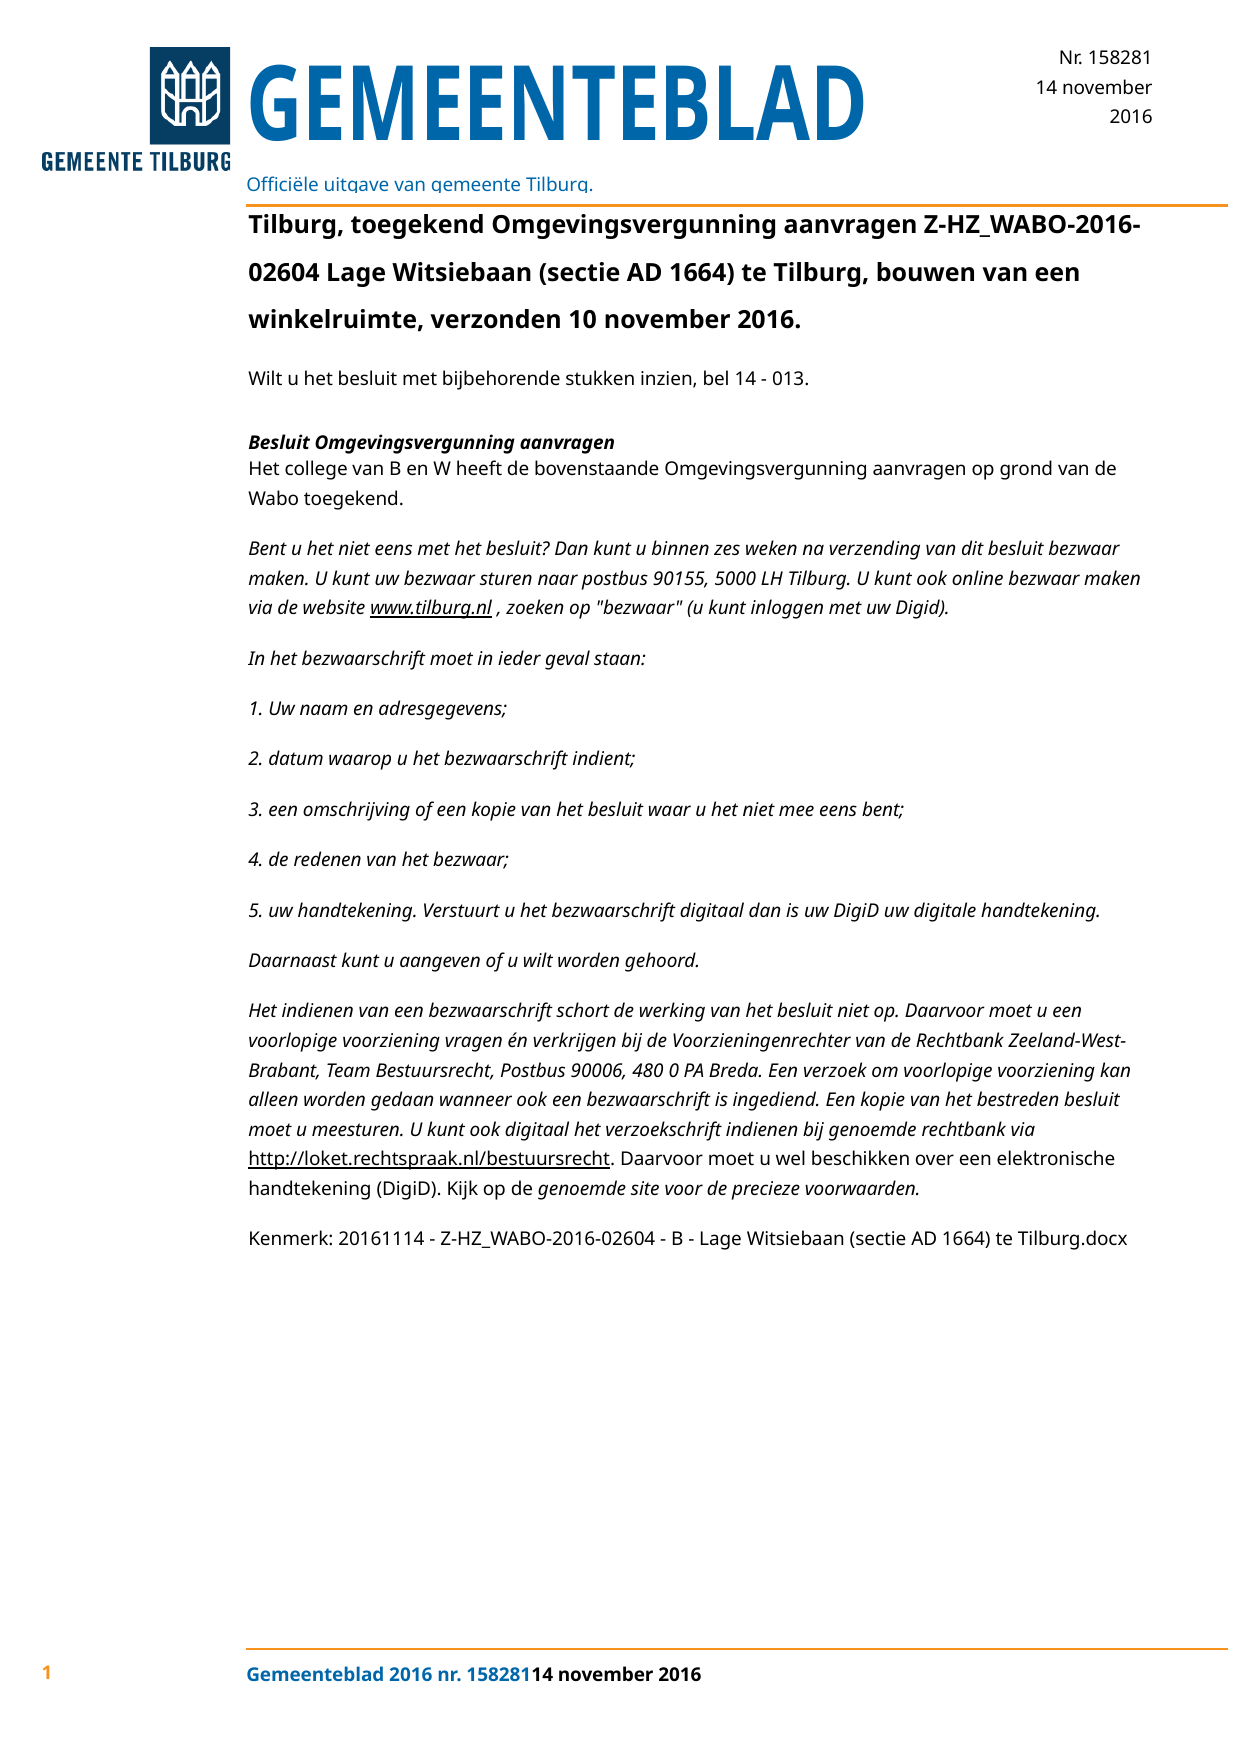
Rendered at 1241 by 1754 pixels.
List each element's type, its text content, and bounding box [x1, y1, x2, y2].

text 1. Uw naam en adresgegevens; [248, 695, 1152, 721]
text 5. uw handtekening. Verstuurt u het bezwaarschrift digitaal dan is uw DigiD uw digitale handtekening. [248, 897, 1152, 923]
text Daarnaast kunt u aangeven of u wilt worden gehoord. [248, 947, 1152, 973]
text Besluit Omgevingsvergunning aanvragen [248, 429, 1152, 455]
text Wilt u het besluit met bijbehorende stukken inzien, bel 14 - 013. [248, 366, 1152, 391]
text In het bezwaarschrift moet in ieder geval staan: [248, 645, 1152, 671]
text 4. de redenen van het bezwaar; [248, 846, 1152, 872]
text Het college van B en W heeft de bovenstaande Omgevingsvergunning aanvragen op grond van de Wabo toegekend. [248, 455, 1152, 511]
text 3. een omschrijving of een kopie van het besluit waar u het niet mee eens bent; [248, 796, 1152, 822]
text Bent u het niet eens met het besluit? Dan kunt u binnen zes weken na verzending van dit besluit bezwaar maken. U kunt uw bezwaar sturen naar postbus 90155, 5000 LH Tilburg. U kunt ook online bezwaar maken via de website www.tilburg.nl , zoeken op "bezwaar" (u kunt inloggen met uw Digid). [248, 535, 1152, 620]
text Tilburg, toegekend Omgevingsvergunning aanvragen Z-HZ_WABO-2016-02604 Lage Witsiebaan (sectie AD 1664) te Tilburg, bouwen van een winkelruimte, verzonden 10 november 2016. [248, 207, 1152, 336]
text 2. datum waarop u het bezwaarschrift indient; [248, 746, 1152, 771]
text Kenmerk: 20161114 - Z-HZ_WABO-2016-02604 - B - Lage Witsiebaan (sectie AD 1664) te Tilburg.docx [248, 1226, 1152, 1251]
picture [41, 47, 231, 172]
text Het indienen van een bezwaarschrift schort de werking van het besluit niet op. Daarvoor moet u een voorlopige voorziening vragen én verkrijgen bij de Voorzieningenrechter van de Rechtbank Zeeland-West-Brabant, Team Bestuursrecht, Postbus 90006, 480 0 PA Breda. Een verzoek om voorlopige voorziening kan alleen worden gedaan wanneer ook een bezwaarschrift is ingediend. Een kopie van het bestreden besluit moet u meesturen. U kunt ook digitaal het verzoekschrift indienen bij genoemde rechtbank via http://loket.rechtspraak.nl/bestuursrecht. Daarvoor moet u wel beschikken over een elektronische handtekening (DigiD). Kijk op de genoemde site voor de precieze voorwaarden. [248, 998, 1152, 1201]
